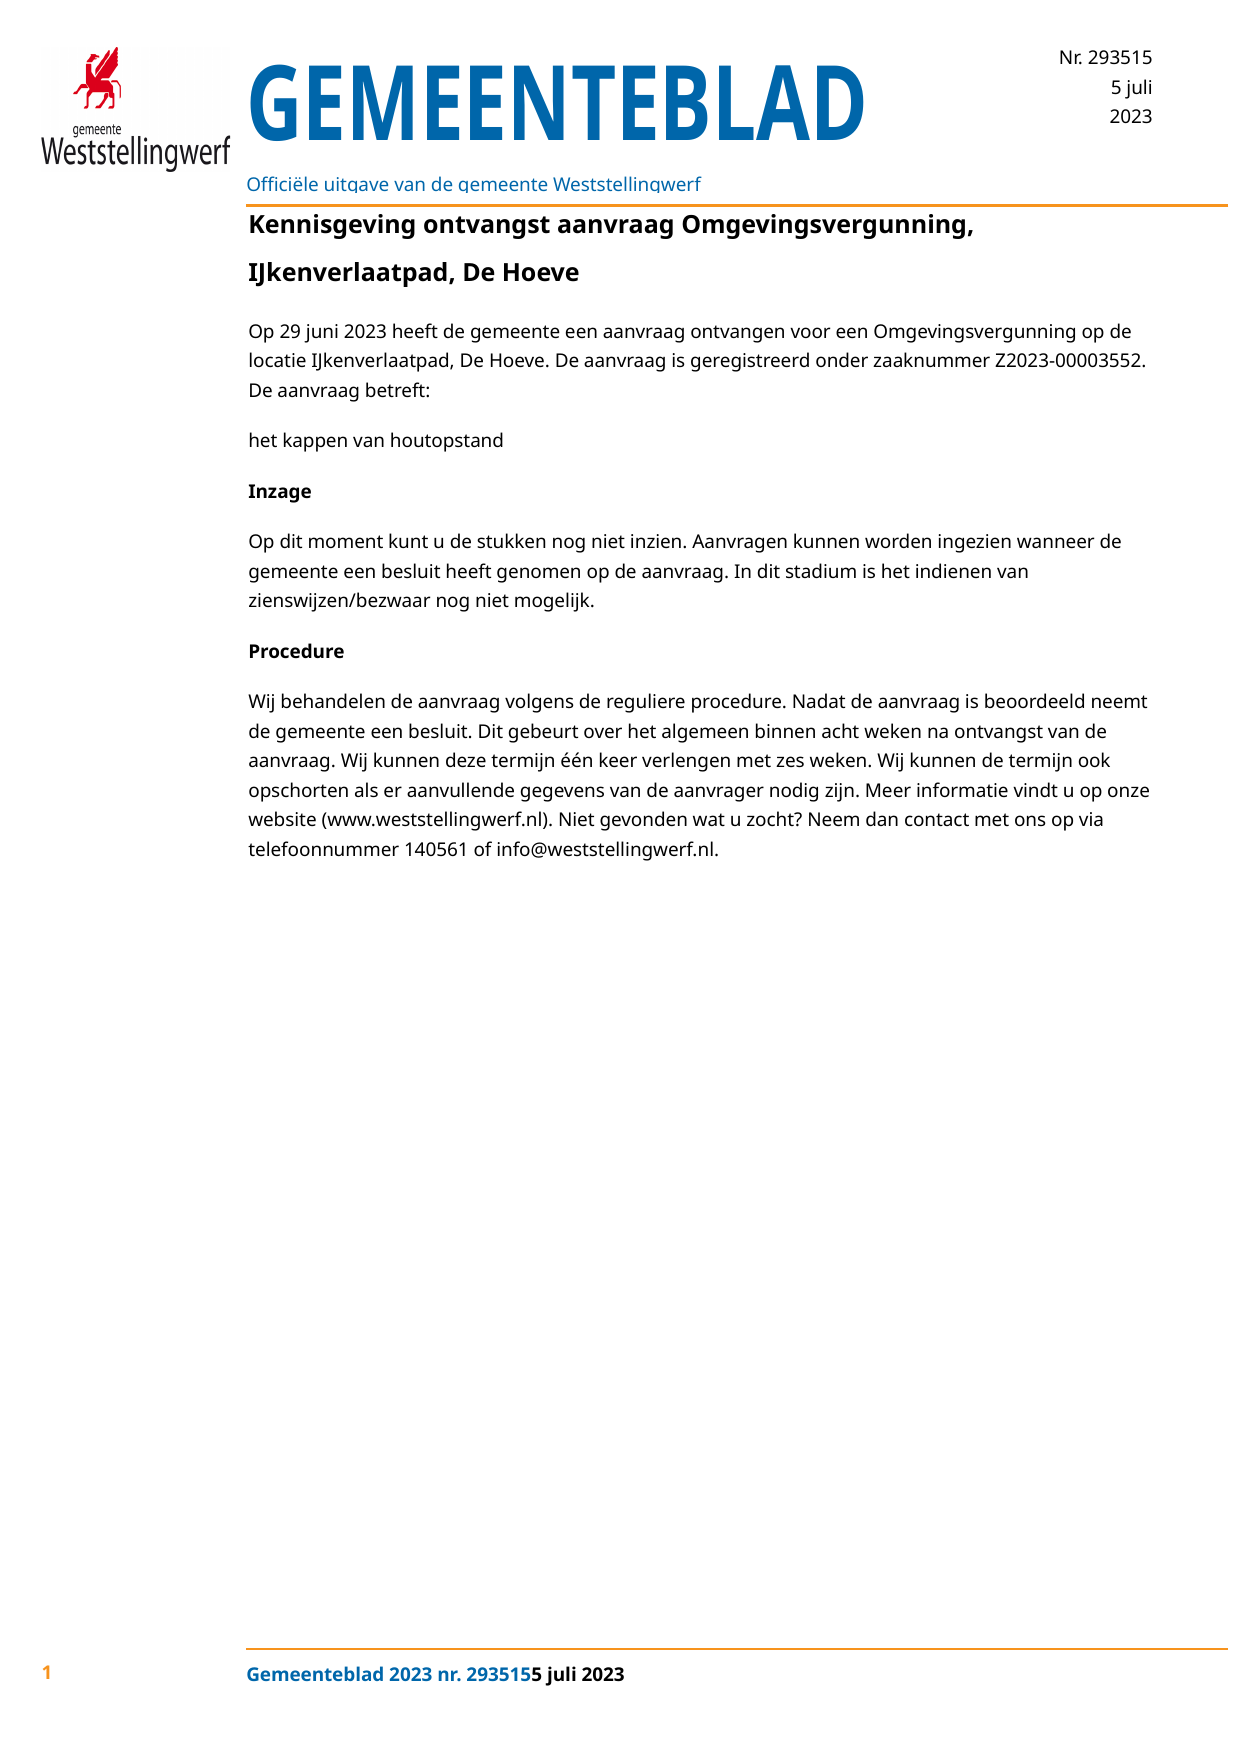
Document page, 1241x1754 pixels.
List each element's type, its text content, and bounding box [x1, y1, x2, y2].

picture [41, 47, 231, 172]
text Procedure [248, 638, 1152, 664]
text Kennisgeving ontvangst aanvraag Omgevingsvergunning, IJkenverlaatpad, De Hoeve [248, 207, 1152, 288]
text Inzage [248, 478, 1152, 504]
text Op dit moment kunt u de stukken nog niet inzien. Aanvragen kunnen worden ingezien wanneer de gemeente een besluit heeft genomen op de aanvraag. In dit stadium is het indienen van zienswijzen/bezwaar nog niet mogelijk. [248, 528, 1152, 613]
text Wij behandelen de aanvraag volgens de reguliere procedure. Nadat de aanvraag is beoordeeld neemt de gemeente een besluit. Dit gebeurt over het algemeen binnen acht weken na ontvangst van de aanvraag. Wij kunnen deze termijn één keer verlengen met zes weken. Wij kunnen de termijn ook opschorten als er aanvullende gegevens van de aanvrager nodig zijn. Meer informatie vindt u op onze website (www.weststellingwerf.nl). Niet gevonden wat u zocht? Neem dan contact met ons op via telefoonnummer 140561 of info@weststellingwerf.nl. [248, 688, 1152, 862]
text het kappen van houtopstand [248, 427, 1152, 453]
text Op 29 juni 2023 heeft de gemeente een aanvraag ontvangen voor een Omgevingsvergunning op de locatie IJkenverlaatpad, De Hoeve. De aanvraag is geregistreerd onder zaaknummer Z2023-00003552. De aanvraag betreft: [248, 318, 1152, 403]
